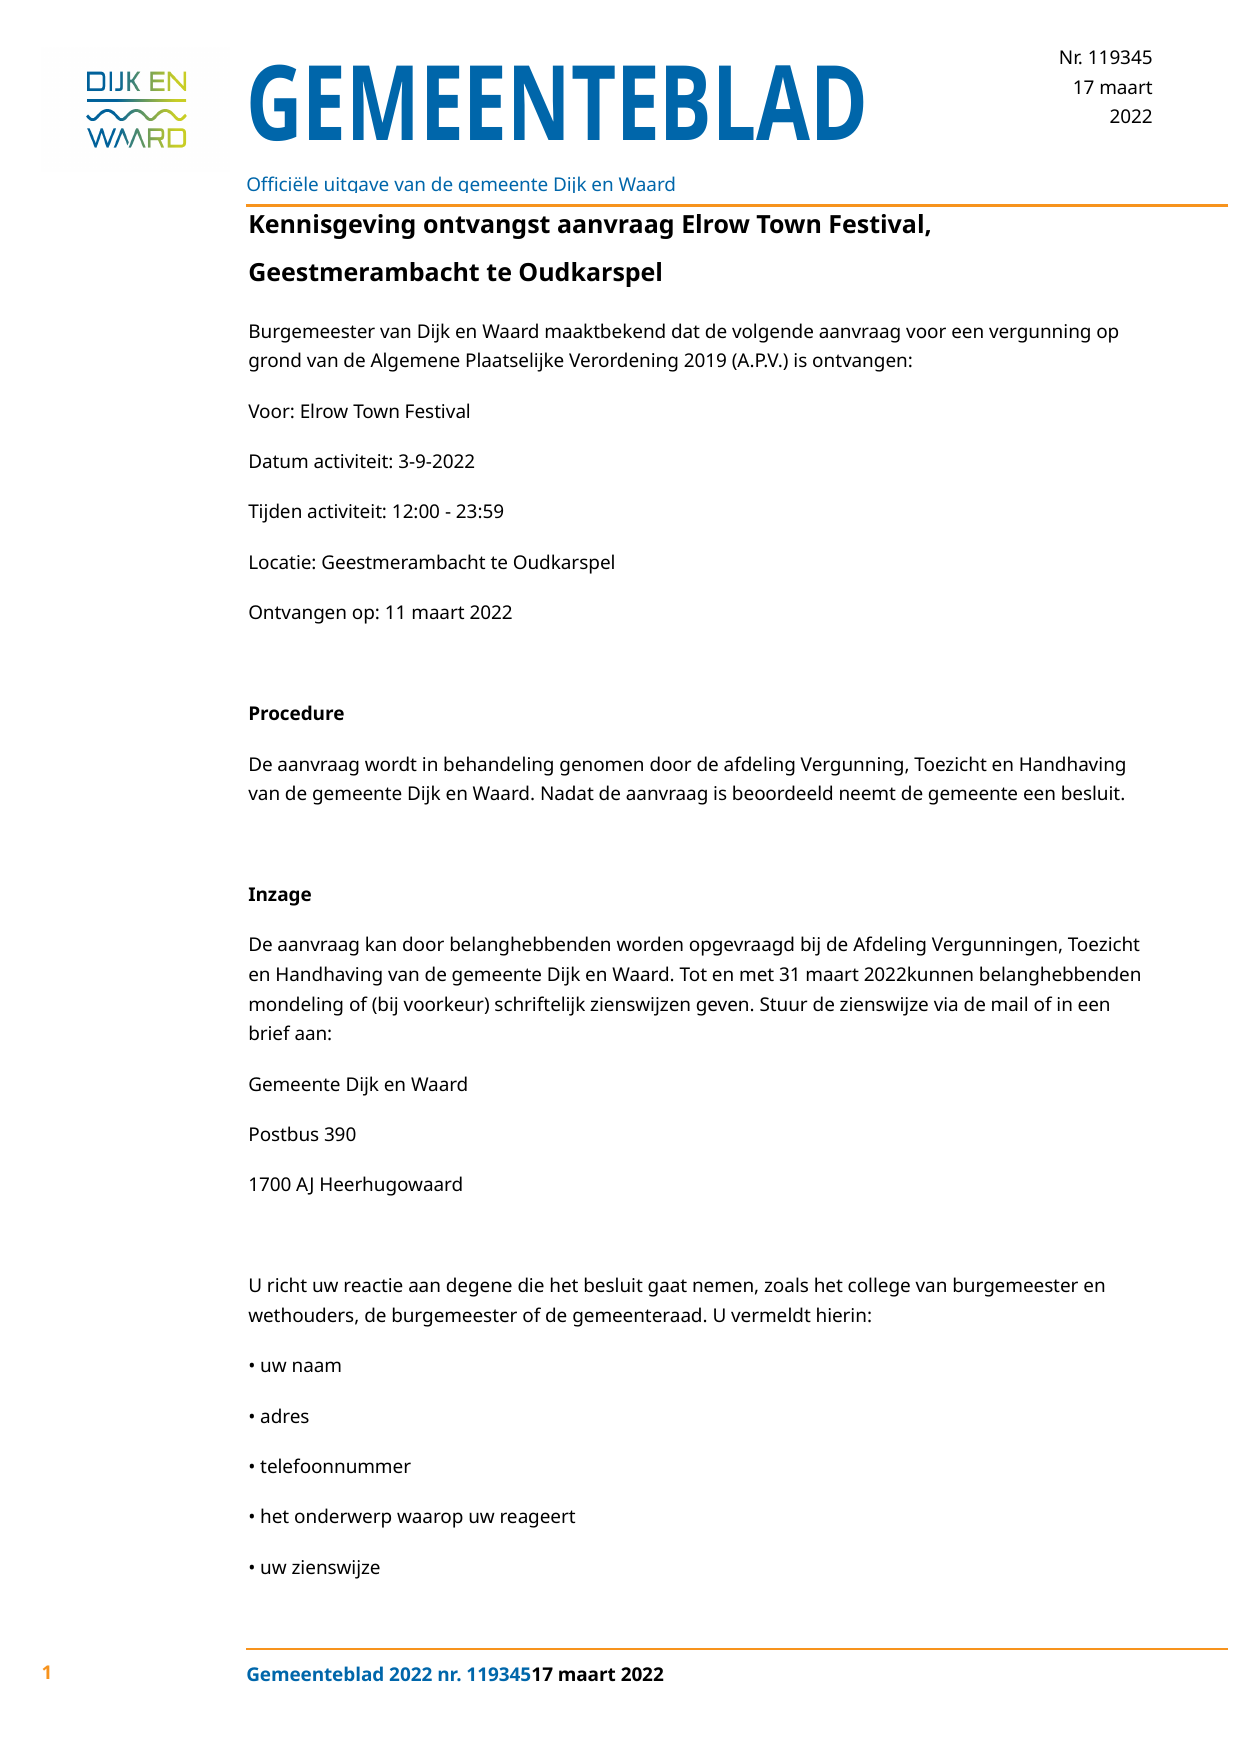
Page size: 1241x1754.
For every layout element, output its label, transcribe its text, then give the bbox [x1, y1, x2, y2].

text Locatie: Geestmerambacht te Oudkarspel [248, 549, 1152, 575]
text Inzage [248, 881, 1152, 907]
text Postbus 390 [248, 1121, 1152, 1147]
text Datum activiteit: 3-9-2022 [248, 448, 1152, 474]
text Voor: Elrow Town Festival [248, 398, 1152, 424]
text Burgemeester van Dijk en Waard maaktbekend dat de volgende aanvraag voor een vergunning op grond van de Algemene Plaatselijke Verordening 2019 (A.P.V.) is ontvangen: [248, 318, 1152, 373]
text Kennisgeving ontvangst aanvraag Elrow Town Festival, Geestmerambacht te Oudkarspel [248, 207, 1152, 288]
text • adres [248, 1403, 1152, 1429]
picture [41, 47, 231, 172]
text De aanvraag wordt in behandeling genomen door de afdeling Vergunning, Toezicht en Handhaving van de gemeente Dijk en Waard. Nadat de aanvraag is beoordeeld neemt de gemeente een besluit. [248, 751, 1152, 806]
text Tijden activiteit: 12:00 - 23:59 [248, 499, 1152, 524]
text U richt uw reactie aan degene die het besluit gaat nemen, zoals het college van burgemeester en wethouders, de burgemeester of de gemeenteraad. U vermeldt hierin: [248, 1272, 1152, 1328]
text • uw zienswijze [248, 1554, 1152, 1580]
text Ontvangen op: 11 maart 2022 [248, 599, 1152, 625]
text • het onderwerp waarop uw reageert [248, 1504, 1152, 1529]
text Gemeente Dijk en Waard [248, 1071, 1152, 1097]
text Procedure [248, 700, 1152, 726]
text 1700 AJ Heerhugowaard [248, 1172, 1152, 1197]
text • telefoonnummer [248, 1453, 1152, 1479]
text De aanvraag kan door belanghebbenden worden opgevraagd bij de Afdeling Vergunningen, Toezicht en Handhaving van de gemeente Dijk en Waard. Tot en met 31 maart 2022kunnen belanghebbenden mondeling of (bij voorkeur) schriftelijk zienswijzen geven. Stuur de zienswijze via de mail of in een brief aan: [248, 932, 1152, 1046]
text • uw naam [248, 1352, 1152, 1378]
